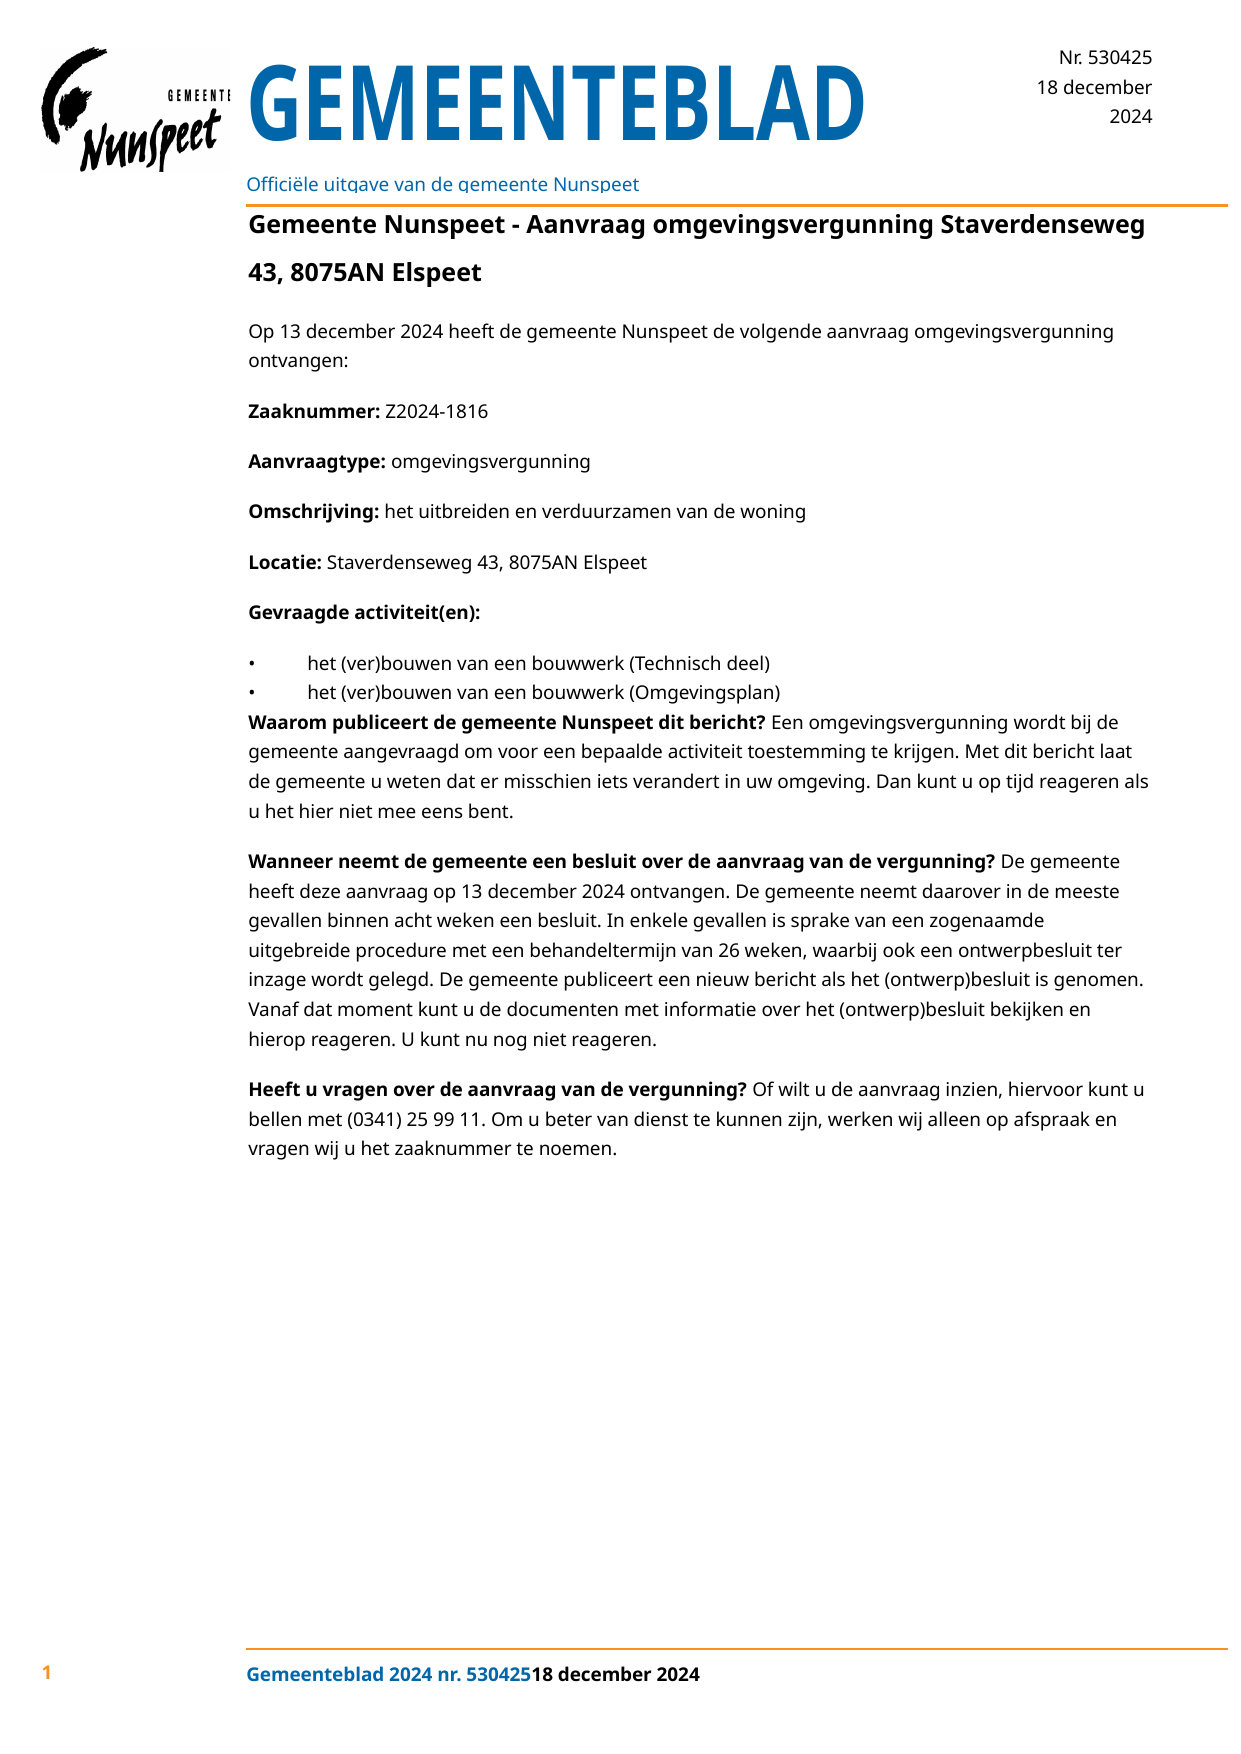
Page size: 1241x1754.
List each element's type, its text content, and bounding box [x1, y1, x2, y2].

list het (ver)bouwen van een bouwwerk (Omgevingsplan) [248, 679, 1152, 705]
text Gevraagde activiteit(en): [248, 599, 1152, 625]
text Gemeente Nunspeet - Aanvraag omgevingsvergunning Staverdenseweg 43, 8075AN Elspeet [248, 207, 1152, 288]
text Heeft u vragen over de aanvraag van de vergunning? Of wilt u de aanvraag inzien, hiervoor kunt u bellen met (0341) 25 99 11. Om u beter van dienst te kunnen zijn, werken wij alleen op afspraak en vragen wij u het zaaknummer te noemen. [248, 1076, 1152, 1161]
text Waarom publiceert de gemeente Nunspeet dit bericht? Een omgevingsvergunning wordt bij de gemeente aangevraagd om voor een bepaalde activiteit toestemming te krijgen. Met dit bericht laat de gemeente u weten dat er misschien iets verandert in uw omgeving. Dan kunt u op tijd reageren als u het hier niet mee eens bent. [248, 709, 1152, 824]
text Locatie: Staverdenseweg 43, 8075AN Elspeet [248, 549, 1152, 575]
text Wanneer neemt de gemeente een besluit over de aanvraag van de vergunning? De gemeente heeft deze aanvraag op 13 december 2024 ontvangen. De gemeente neemt daarover in de meeste gevallen binnen acht weken een besluit. In enkele gevallen is sprake van een zogenaamde uitgebreide procedure met een behandeltermijn van 26 weken, waarbij ook een ontwerpbesluit ter inzage wordt gelegd. De gemeente publiceert een nieuw bericht als het (ontwerp)besluit is genomen. Vanaf dat moment kunt u de documenten met informatie over het (ontwerp)besluit bekijken en hierop reageren. U kunt nu nog niet reageren. [248, 848, 1152, 1052]
text Omschrijving: het uitbreiden en verduurzamen van de woning [248, 499, 1152, 524]
picture [41, 47, 231, 172]
text Op 13 december 2024 heeft de gemeente Nunspeet de volgende aanvraag omgevingsvergunning ontvangen: [248, 318, 1152, 373]
text Zaaknummer: Z2024-1816 [248, 398, 1152, 424]
text Aanvraagtype: omgevingsvergunning [248, 448, 1152, 474]
list het (ver)bouwen van een bouwwerk (Technisch deel) [248, 650, 1152, 676]
